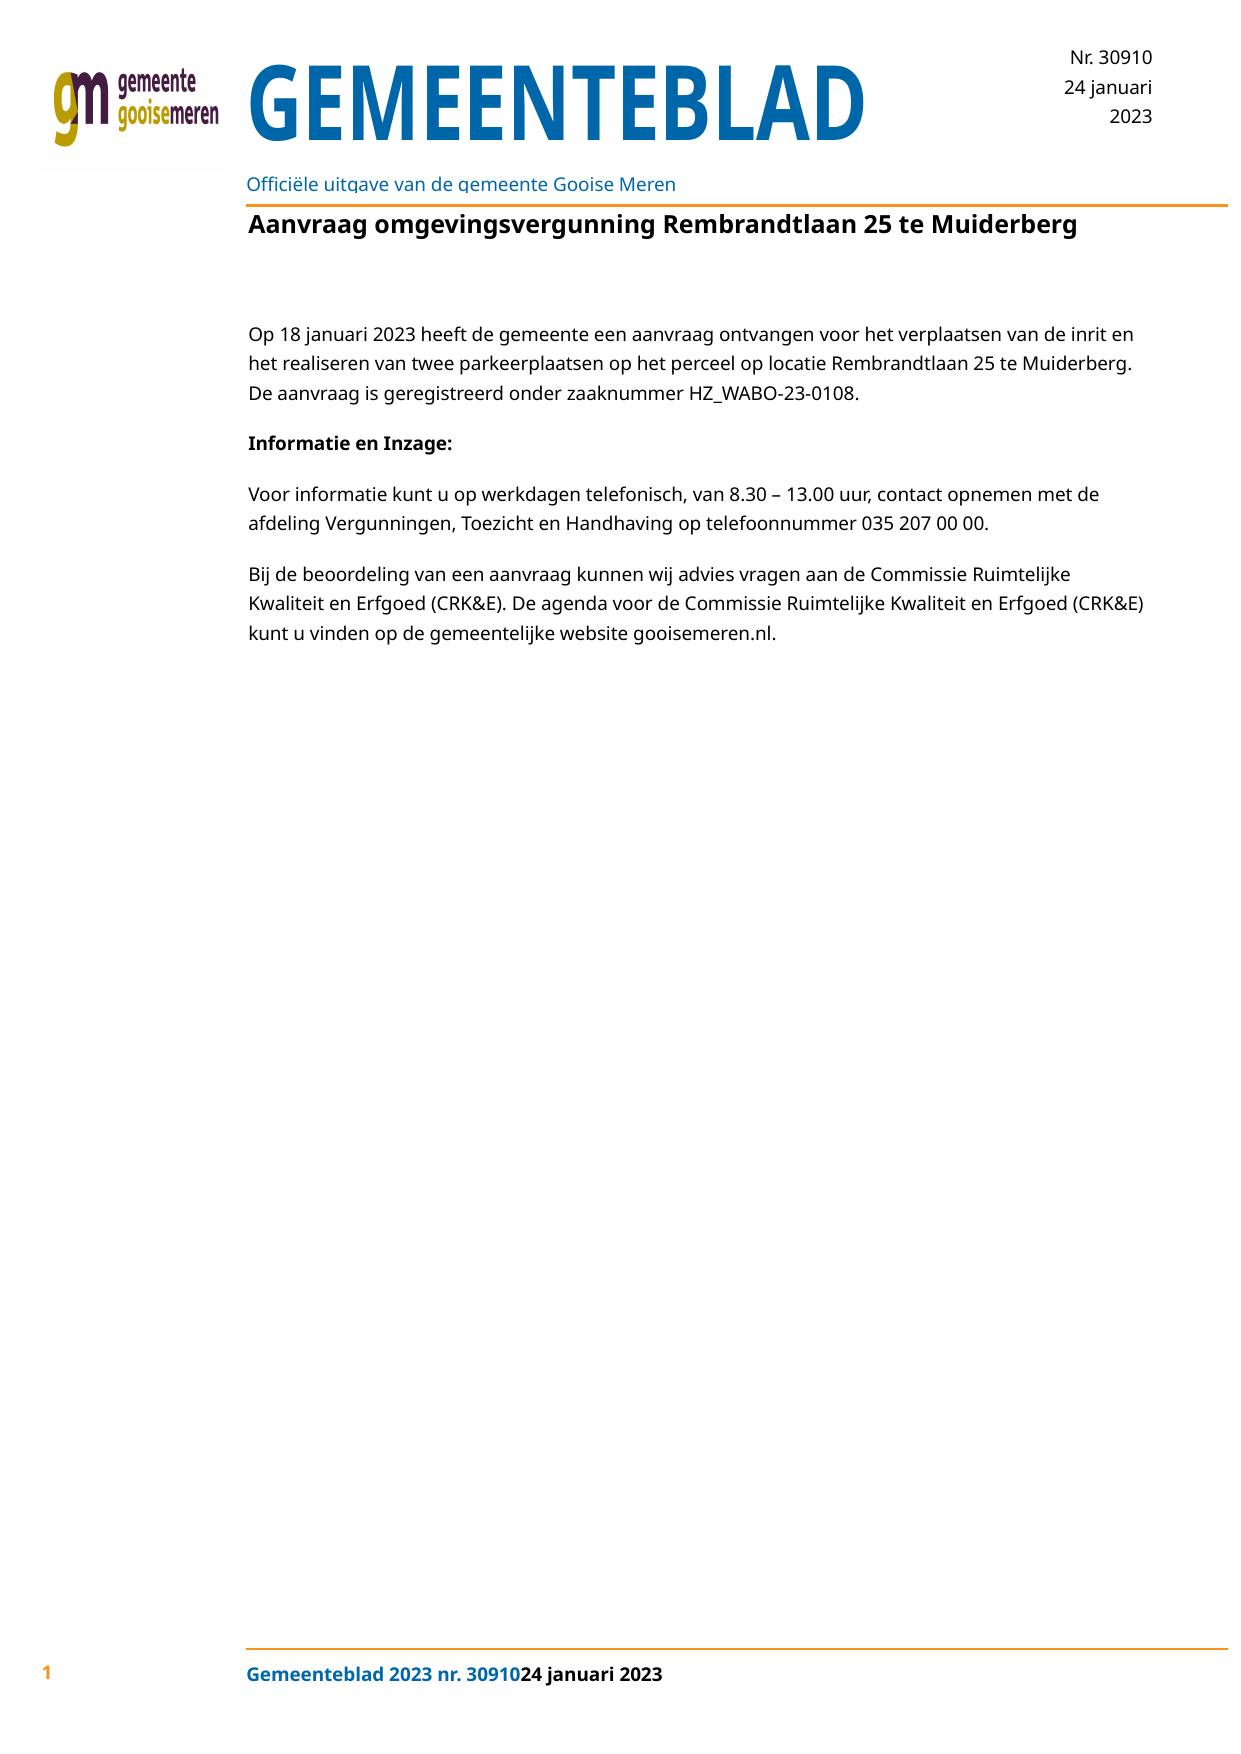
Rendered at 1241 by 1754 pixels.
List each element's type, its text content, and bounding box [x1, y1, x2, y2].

text Informatie en Inzage: [248, 430, 1152, 456]
text Voor informatie kunt u op werkdagen telefonisch, van 8.30 – 13.00 uur, contact opnemen met de afdeling Vergunningen, Toezicht en Handhaving op telefoonnummer 035 207 00 00. [248, 481, 1152, 536]
text Aanvraag omgevingsvergunning Rembrandtlaan 25 te Muiderberg [248, 207, 1152, 241]
text Op 18 januari 2023 heeft de gemeente een aanvraag ontvangen voor het verplaatsen van de inrit en het realiseren van twee parkeerplaatsen op het perceel op locatie Rembrandtlaan 25 te Muiderberg. De aanvraag is geregistreerd onder zaaknummer HZ_WABO-23-0108. [248, 321, 1152, 406]
picture [41, 47, 231, 172]
text Bij de beoordeling van een aanvraag kunnen wij advies vragen aan de Commissie Ruimtelijke Kwaliteit en Erfgoed (CRK&E). De agenda voor de Commissie Ruimtelijke Kwaliteit en Erfgoed (CRK&E) kunt u vinden op de gemeentelijke website gooisemeren.nl. [248, 561, 1152, 646]
